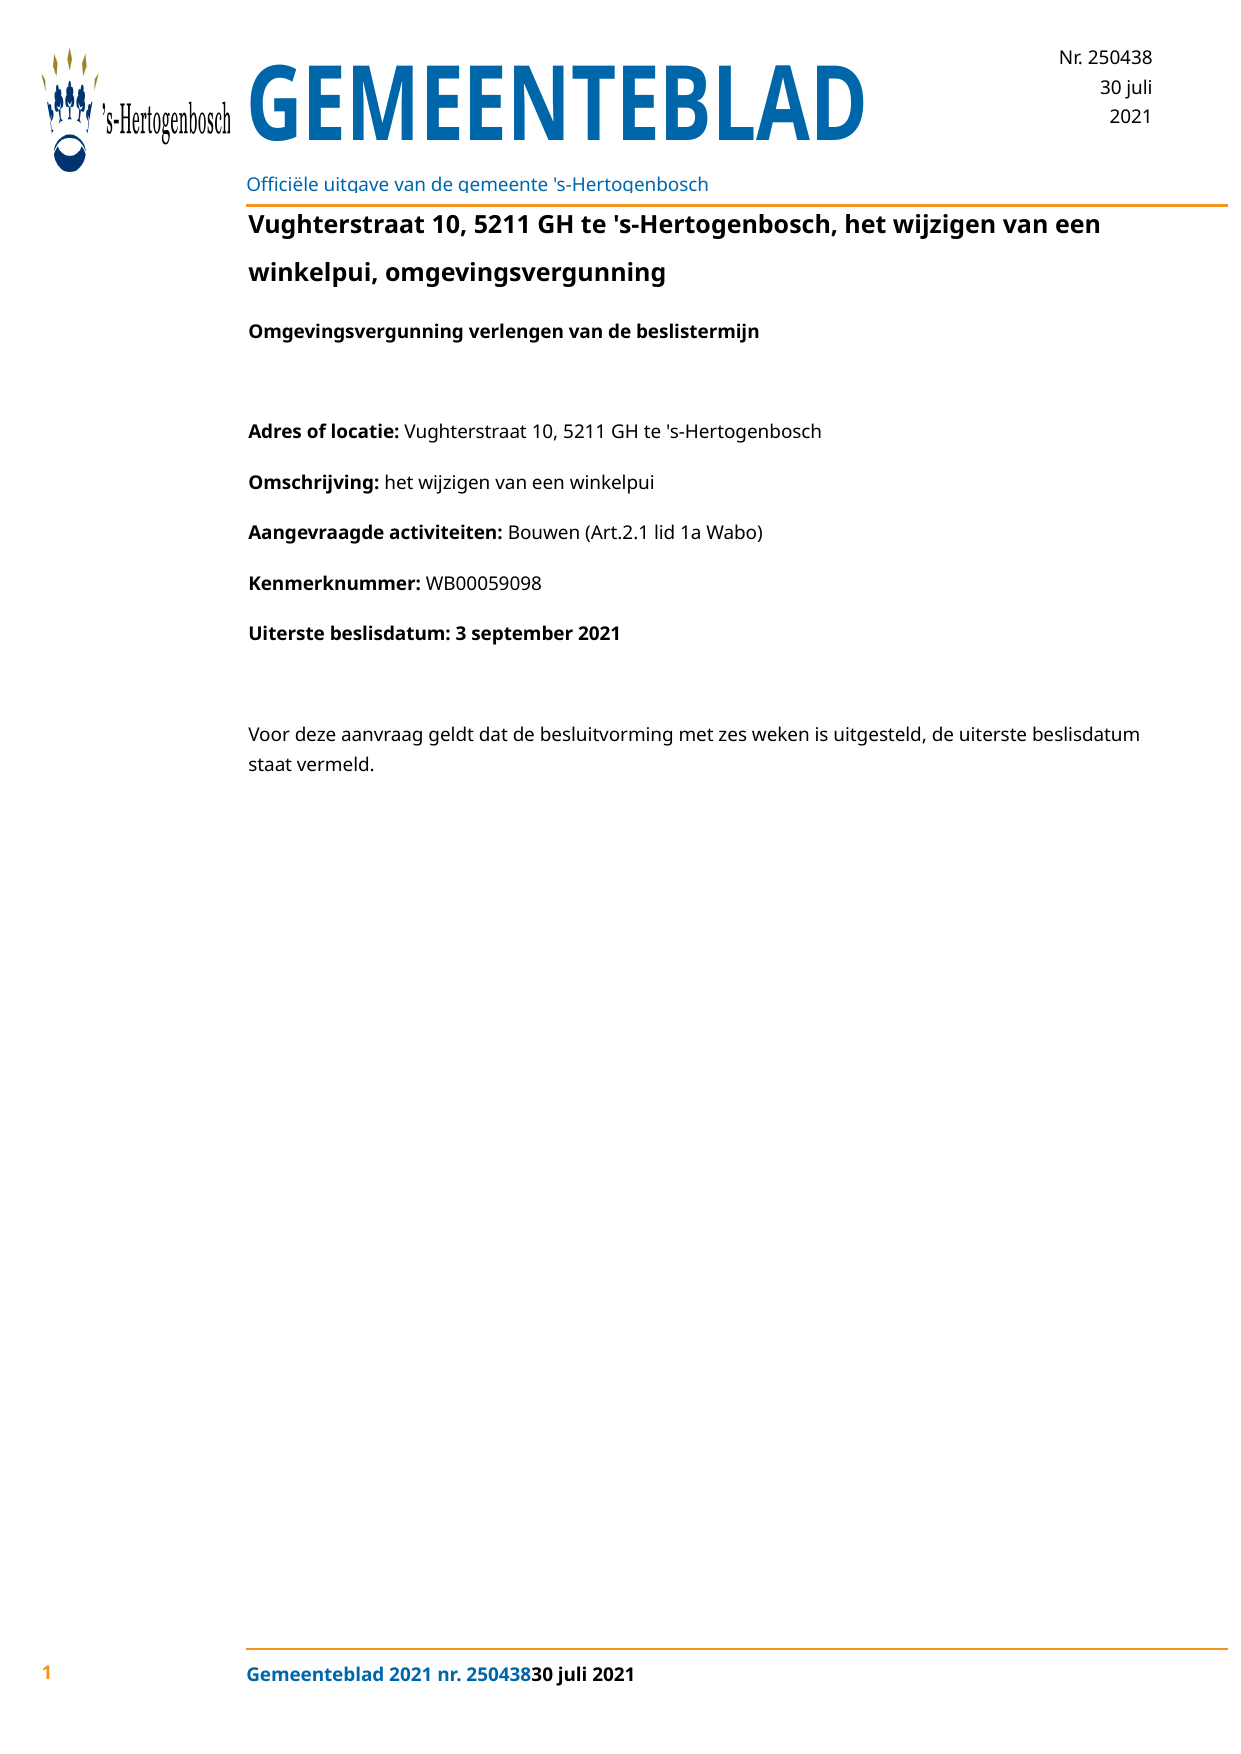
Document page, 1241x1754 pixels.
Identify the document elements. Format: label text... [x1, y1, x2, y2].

text Uiterste beslisdatum: 3 september 2021 [248, 620, 1152, 646]
text Kenmerknummer: WB00059098 [248, 570, 1152, 596]
picture [41, 47, 231, 172]
text Adres of locatie: Vughterstraat 10, 5211 GH te 's-Hertogenbosch [248, 419, 1152, 444]
text Vughterstraat 10, 5211 GH te 's-Hertogenbosch, het wijzigen van een winkelpui, omgevingsvergunning [248, 207, 1152, 288]
text Omgevingsvergunning verlengen van de beslistermijn [248, 318, 1152, 344]
text Omschrijving: het wijzigen van een winkelpui [248, 469, 1152, 495]
text Voor deze aanvraag geldt dat de besluitvorming met zes weken is uitgesteld, de uiterste beslisdatum staat vermeld. [248, 721, 1152, 777]
text Aangevraagde activiteiten: Bouwen (Art.2.1 lid 1a Wabo) [248, 519, 1152, 545]
